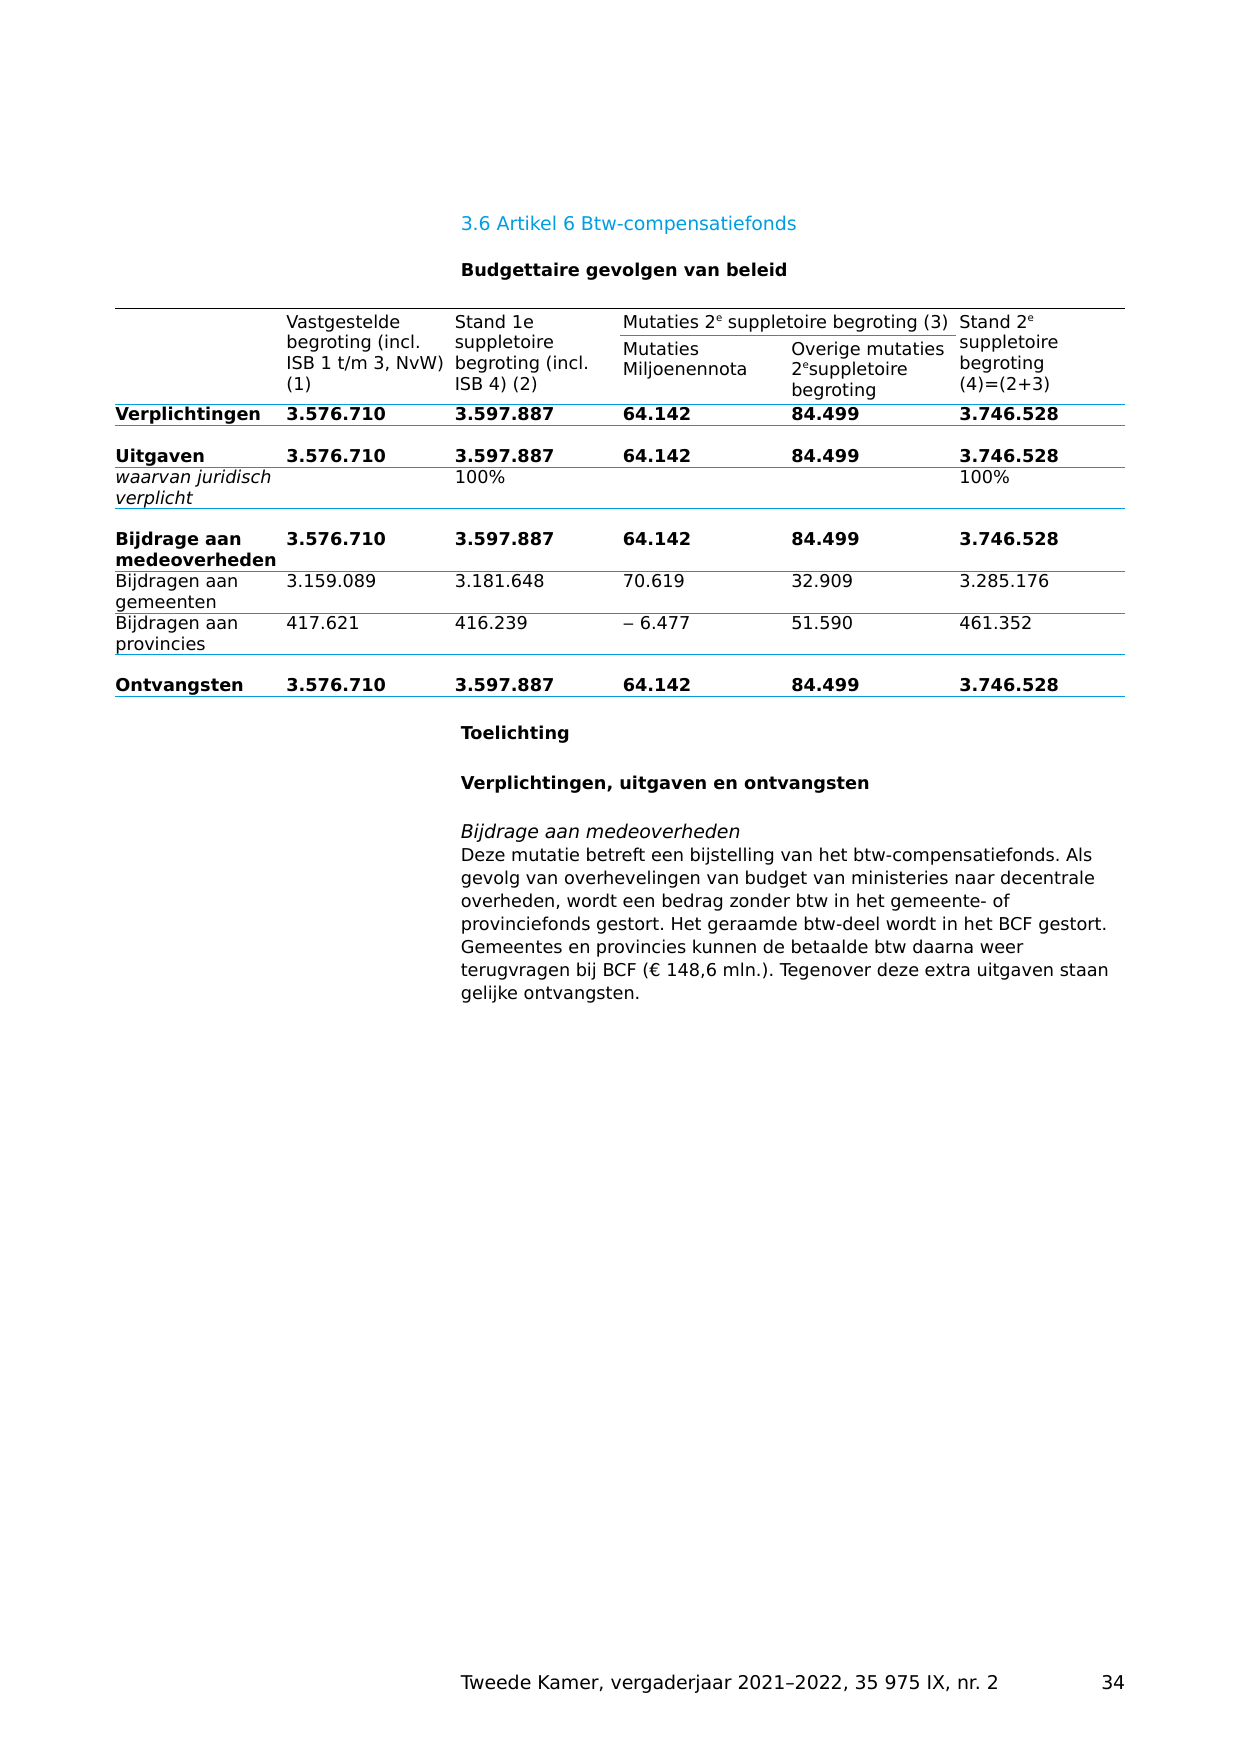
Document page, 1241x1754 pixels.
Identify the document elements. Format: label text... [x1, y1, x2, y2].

table_cell 100% [956, 468, 1125, 508]
table_cell 3.746.528 [956, 529, 1125, 571]
table_cell [283, 468, 452, 508]
table_cell Bijdrage aan medeoverheden [115, 529, 283, 571]
table_cell 3.576.710 [283, 446, 452, 466]
table_header Tabel 13 Budgettaire gevolgen van beleid artikel 6 Btw-compensatiefonds (bedragen x € 1.000) [115, 283, 1125, 308]
table_cell 461.352 [956, 614, 1125, 654]
table_cell Bijdragen aan gemeenten [115, 572, 283, 612]
table_cell Stand 2e suppletoire begroting (4)=(2+3) [956, 309, 1125, 403]
table_cell 84.499 [788, 675, 956, 696]
table_cell 3.746.528 [956, 446, 1125, 466]
table_cell 70.619 [620, 572, 788, 612]
table_cell [283, 509, 452, 529]
table_cell [788, 468, 956, 508]
table_cell [788, 509, 956, 529]
table_cell Mutaties 2e suppletoire begroting (3) [620, 309, 956, 335]
table_cell [283, 655, 452, 675]
table_cell 32.909 [788, 572, 956, 612]
table_cell 64.142 [620, 675, 788, 696]
table_cell [283, 426, 452, 446]
table_cell 3.597.887 [452, 405, 620, 425]
table_cell Overige mutaties 2esuppletoire begroting [788, 336, 956, 403]
table_cell [956, 426, 1125, 446]
text Deze mutatie betreft een bijstelling van het btw-compensatiefonds. Als gevolg van overhevelingen van budget van ministeries naar decentrale overheden, wordt een bedrag zonder btw in het gemeente- of provinciefonds gestort. Het geraamde btw-deel wordt in het BCF gestort. Gemeentes en provincies kunnen de betaalde btw daarna weer terugvragen bij BCF (€ 148,6 mln.). Tegenover deze extra uitgaven staan gelijke ontvangsten. [461, 843, 1125, 1004]
text Bijdrage aan medeoverheden [461, 821, 1125, 843]
table_cell 3.285.176 [956, 572, 1125, 612]
table_cell 3.597.887 [452, 446, 620, 466]
table_cell [115, 655, 283, 675]
table_cell waarvan juridisch verplicht [115, 468, 283, 508]
table_cell 84.499 [788, 446, 956, 466]
table_cell 3.181.648 [452, 572, 620, 612]
table_cell 3.576.710 [283, 675, 452, 696]
table_cell [452, 426, 620, 446]
table_cell 3.597.887 [452, 675, 620, 696]
text Verplichtingen, uitgaven en ontvangsten [461, 771, 1125, 794]
table_cell [956, 509, 1125, 529]
table_cell 3.576.710 [283, 529, 452, 571]
table_cell 64.142 [620, 446, 788, 466]
table_cell [620, 509, 788, 529]
table_cell Stand 1e suppletoire begroting (incl. ISB 4) (2) [452, 309, 620, 403]
table_cell Mutaties Miljoenennota [620, 336, 788, 403]
table_cell 3.746.528 [956, 405, 1125, 425]
table_cell [452, 655, 620, 675]
table_cell 51.590 [788, 614, 956, 654]
table_cell [788, 655, 956, 675]
title 3.6 Artikel 6 Btw-compensatiefonds [461, 213, 1125, 235]
table_cell 416.239 [452, 614, 620, 654]
table_cell [788, 426, 956, 446]
table_cell Ontvangsten [115, 675, 283, 696]
table_cell ‒ 6.477 [620, 614, 788, 654]
table_cell 84.499 [788, 529, 956, 571]
table_cell 3.576.710 [283, 405, 452, 425]
table_cell 3.746.528 [956, 675, 1125, 696]
table_cell 84.499 [788, 405, 956, 425]
table_cell [956, 655, 1125, 675]
table_cell [452, 509, 620, 529]
table_cell [115, 426, 283, 446]
table_cell 417.621 [283, 614, 452, 654]
text Toelichting [461, 721, 1125, 744]
table_cell Verplichtingen [115, 405, 283, 425]
table_cell 3.159.089 [283, 572, 452, 612]
table_cell Vastgestelde begroting (incl. ISB 1 t/m 3, NvW) (1) [283, 309, 452, 403]
table_cell [620, 655, 788, 675]
table_cell Uitgaven [115, 446, 283, 466]
table_cell 100% [452, 468, 620, 508]
table_cell [115, 309, 283, 403]
table_cell Bijdragen aan provincies [115, 614, 283, 654]
table_cell 64.142 [620, 405, 788, 425]
table_cell 64.142 [620, 529, 788, 571]
table_cell [620, 426, 788, 446]
text Budgettaire gevolgen van beleid [461, 258, 1125, 281]
table_cell 3.597.887 [452, 529, 620, 571]
table_cell [620, 468, 788, 508]
table_cell [115, 509, 283, 529]
